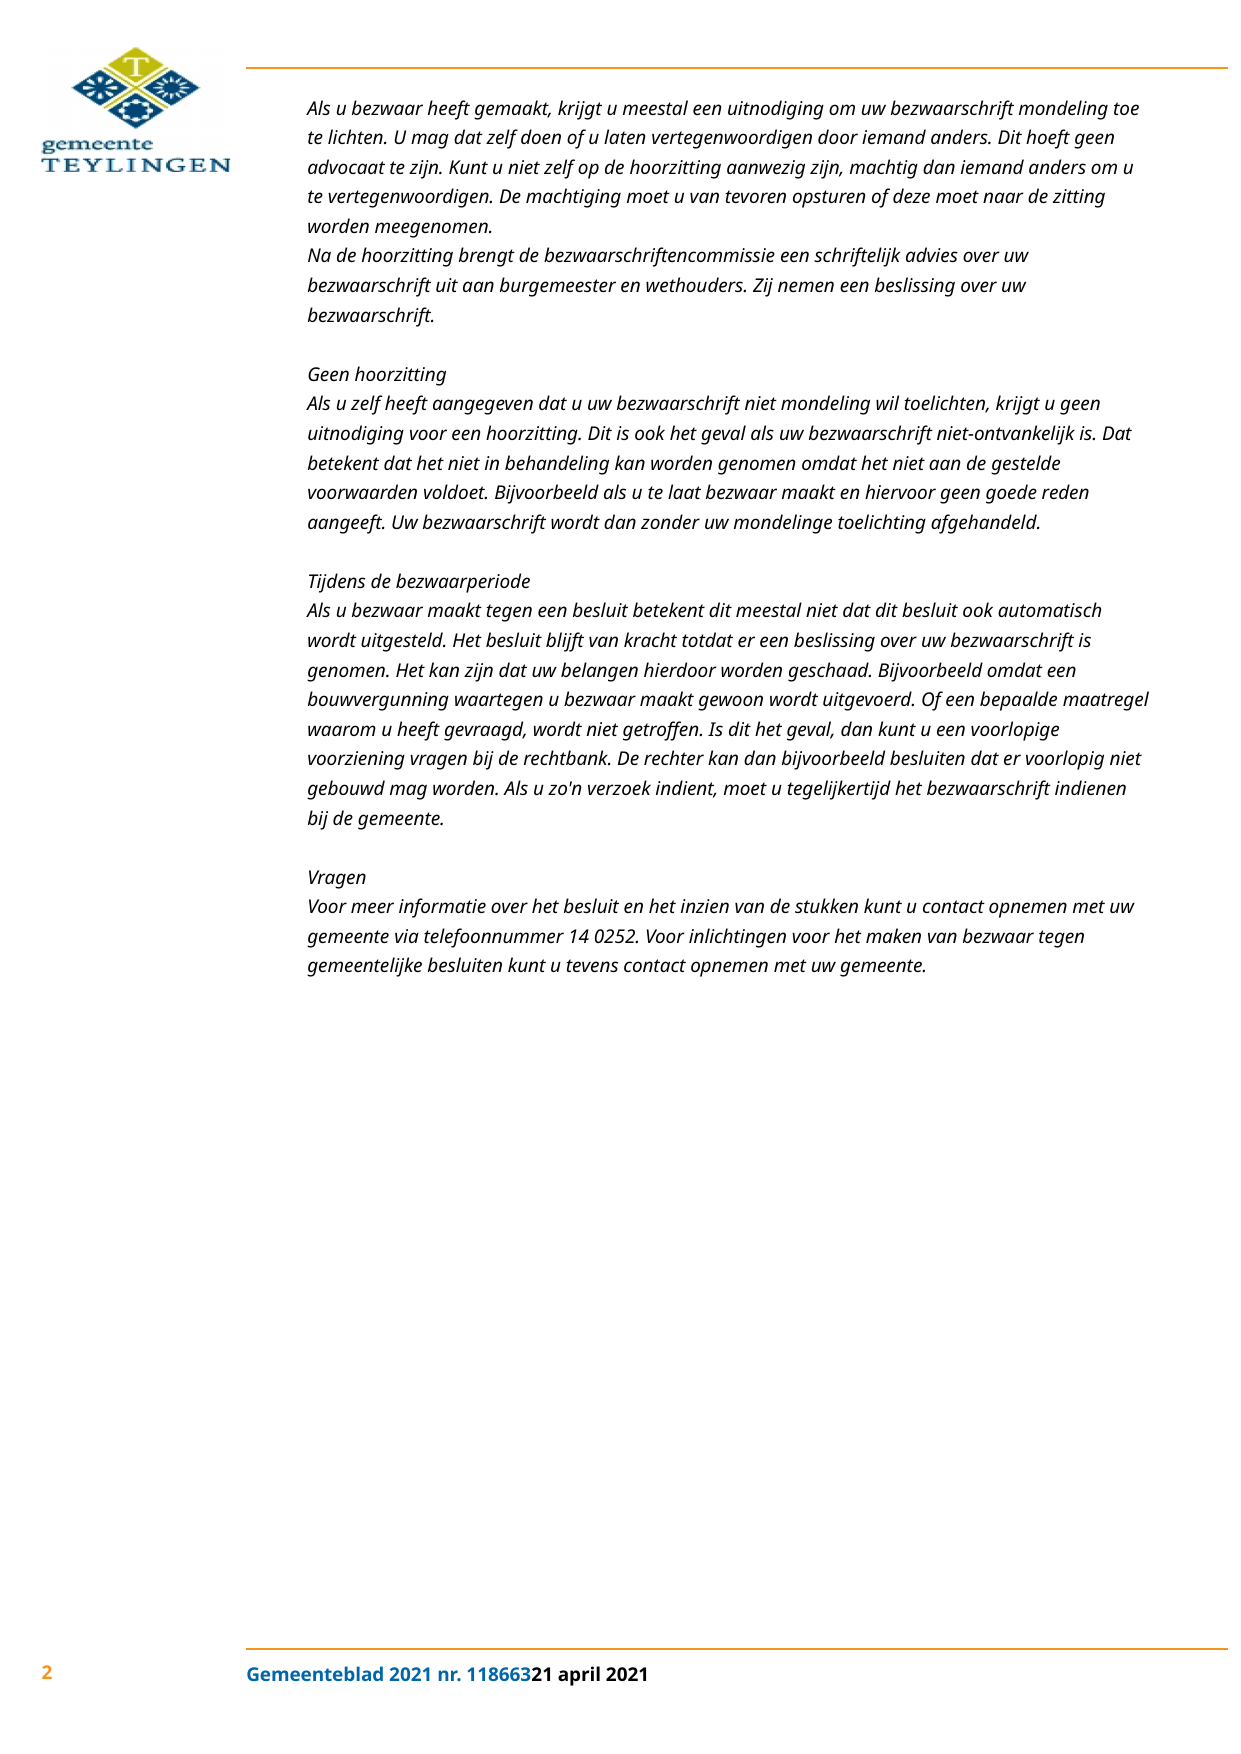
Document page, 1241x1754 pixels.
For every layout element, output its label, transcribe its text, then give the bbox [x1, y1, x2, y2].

list Vragen [248, 864, 1152, 890]
list Als u bezwaar maakt tegen een besluit betekent dit meestal niet dat dit besluit ook automatisch wordt uitgesteld. Het besluit blijft van kracht totdat er een beslissing over uw bezwaarschrift is genomen. Het kan zijn dat uw belangen hierdoor worden geschaad. Bijvoorbeeld omdat een bouwvergunning waartegen u bezwaar maakt gewoon wordt uitgevoerd. Of een bepaalde maatregel waarom u heeft gevraagd, wordt niet getroffen. Is dit het geval, dan kunt u een voorlopige voorziening vragen bij de rechtbank. De rechter kan dan bijvoorbeeld besluiten dat er voorlopig niet gebouwd mag worden. Als u zo'n verzoek indient, moet u tegelijkertijd het bezwaarschrift indienen bij de gemeente. [248, 598, 1152, 831]
list Als u zelf heeft aangegeven dat u uw bezwaarschrift niet mondeling wil toelichten, krijgt u geen uitnodiging voor een hoorzitting. Dit is ook het geval als uw bezwaarschrift niet-ontvankelijk is. Dat betekent dat het niet in behandeling kan worden genomen omdat het niet aan de gestelde voorwaarden voldoet. Bijvoorbeeld als u te laat bezwaar maakt en hiervoor geen goede reden aangeeft. Uw bezwaarschrift wordt dan zonder uw mondelinge toelichting afgehandeld. [248, 391, 1152, 535]
list Voor meer informatie over het besluit en het inzien van de stukken kunt u contact opnemen met uw gemeente via telefoonnummer 14 0252. Voor inlichtingen voor het maken van bezwaar tegen gemeentelijke besluiten kunt u tevens contact opnemen met uw gemeente. [248, 893, 1152, 978]
list Als u bezwaar heeft gemaakt, krijgt u meestal een uitnodiging om uw bezwaarschrift mondeling toe te lichten. U mag dat zelf doen of u laten vertegenwoordigen door iemand anders. Dit hoeft geen advocaat te zijn. Kunt u niet zelf op de hoorzitting aanwezig zijn, machtig dan iemand anders om u te vertegenwoordigen. De machtiging moet u van tevoren opsturen of deze moet naar de zitting worden meegenomen. [248, 95, 1152, 239]
list Tijdens de bezwaarperiode [248, 568, 1152, 594]
picture [41, 47, 231, 172]
list Na de hoorzitting brengt de bezwaarschriftencommissie een schriftelijk advies over uw bezwaarschrift uit aan burgemeester en wethouders. Zij nemen een beslissing over uw bezwaarschrift. [248, 243, 1152, 328]
list Geen hoorzitting [248, 361, 1152, 387]
